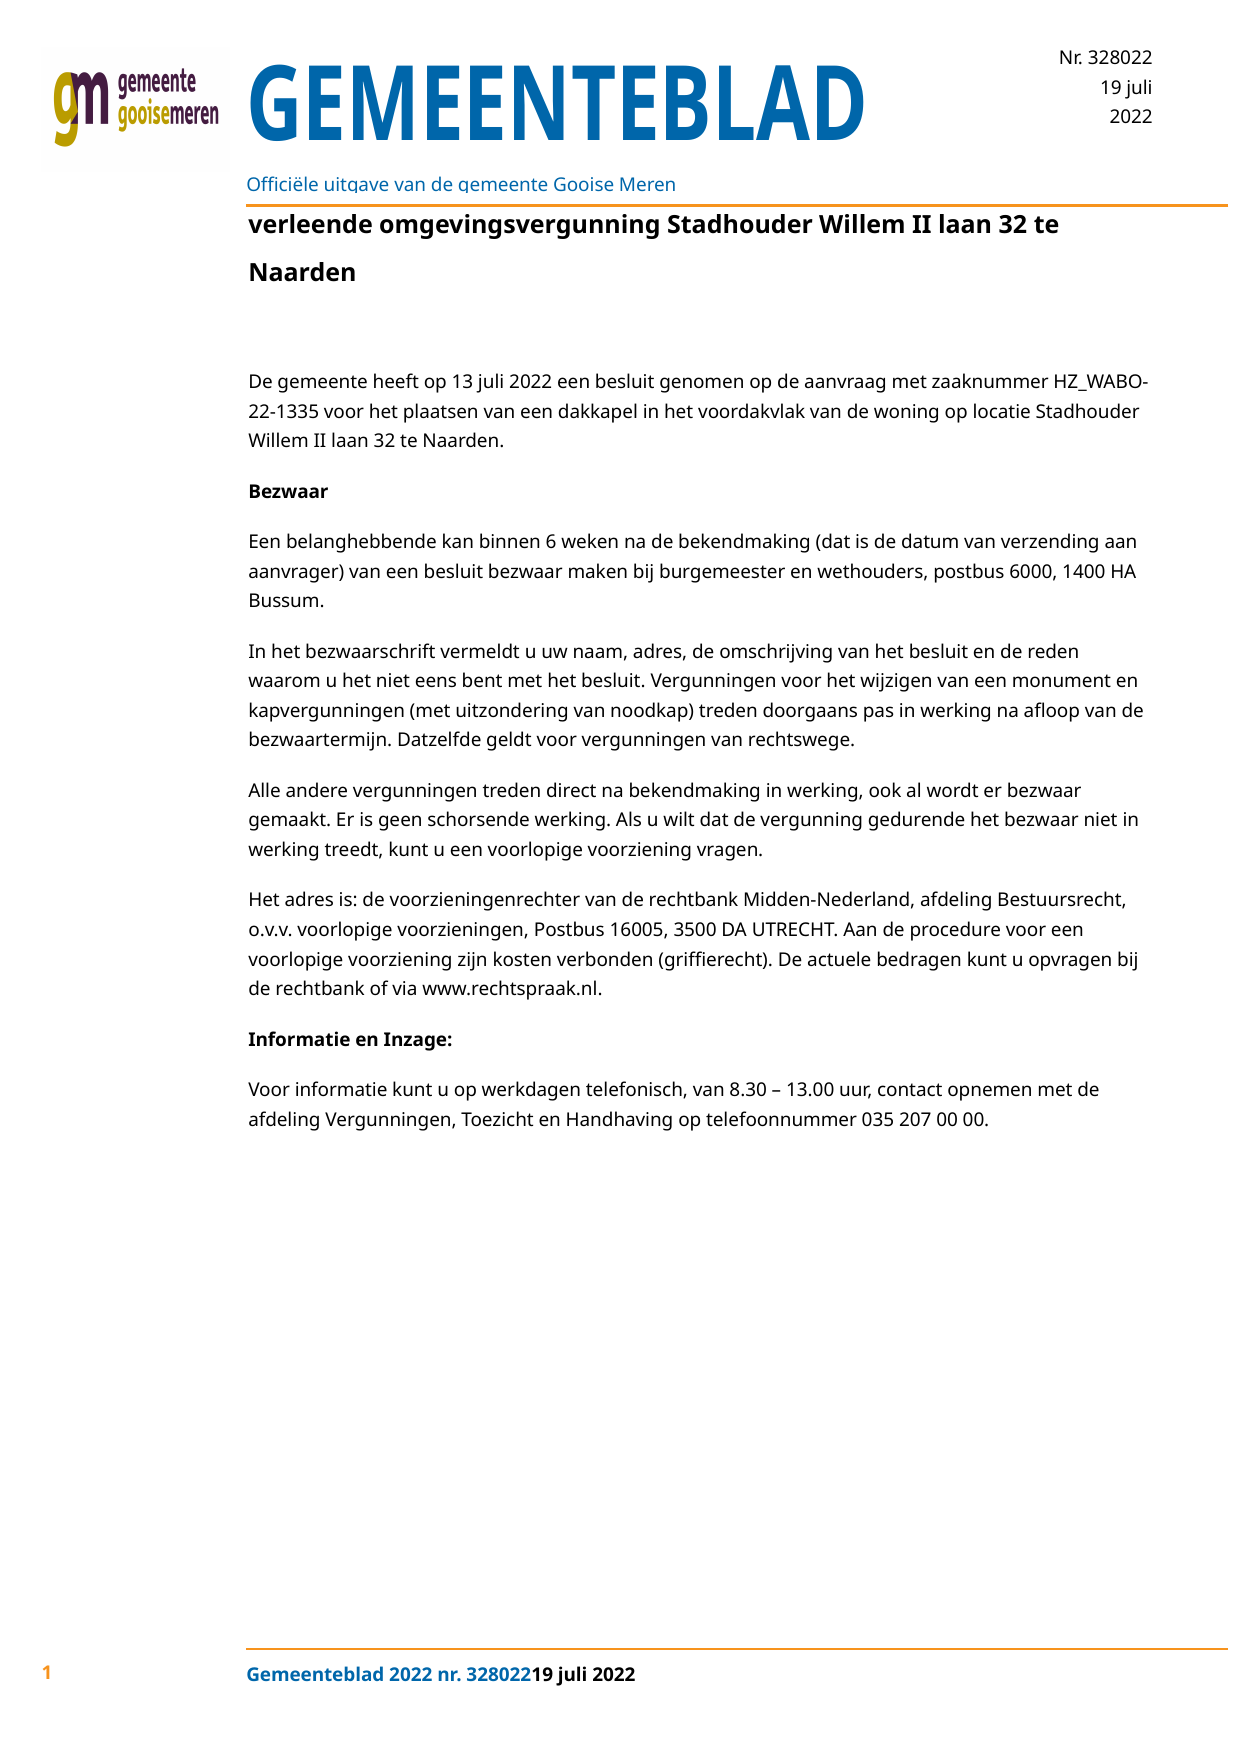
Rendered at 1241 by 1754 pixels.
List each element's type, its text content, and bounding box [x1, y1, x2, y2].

text In het bezwaarschrift vermeldt u uw naam, adres, de omschrijving van het besluit en de reden waarom u het niet eens bent met het besluit. Vergunningen voor het wijzigen van een monument en kapvergunningen (met uitzondering van noodkap) treden doorgaans pas in werking na afloop van de bezwaartermijn. Datzelfde geldt voor vergunningen van rechtswege. [248, 638, 1152, 752]
text Alle andere vergunningen treden direct na bekendmaking in werking, ook al wordt er bezwaar gemaakt. Er is geen schorsende werking. Als u wilt dat de vergunning gedurende het bezwaar niet in werking treedt, kunt u een voorlopige voorziening vragen. [248, 777, 1152, 862]
text Informatie en Inzage: [248, 1026, 1152, 1052]
text Bezwaar [248, 478, 1152, 504]
text De gemeente heeft op 13 juli 2022 een besluit genomen op de aanvraag met zaaknummer HZ_WABO-22-1335 voor het plaatsen van een dakkapel in het voordakvlak van de woning op locatie Stadhouder Willem II laan 32 te Naarden. [248, 368, 1152, 453]
picture [41, 47, 231, 172]
text Een belanghebbende kan binnen 6 weken na de bekendmaking (dat is de datum van verzending aan aanvrager) van een besluit bezwaar maken bij burgemeester en wethouders, postbus 6000, 1400 HA Bussum. [248, 528, 1152, 613]
text verleende omgevingsvergunning Stadhouder Willem II laan 32 te Naarden [248, 207, 1152, 288]
text Voor informatie kunt u op werkdagen telefonisch, van 8.30 – 13.00 uur, contact opnemen met de afdeling Vergunningen, Toezicht en Handhaving op telefoonnummer 035 207 00 00. [248, 1076, 1152, 1132]
text Het adres is: de voorzieningenrechter van de rechtbank Midden-Nederland, afdeling Bestuursrecht, o.v.v. voorlopige voorzieningen, Postbus 16005, 3500 DA UTRECHT. Aan de procedure voor een voorlopige voorziening zijn kosten verbonden (griffierecht). De actuele bedragen kunt u opvragen bij de rechtbank of via www.rechtspraak.nl. [248, 887, 1152, 1001]
